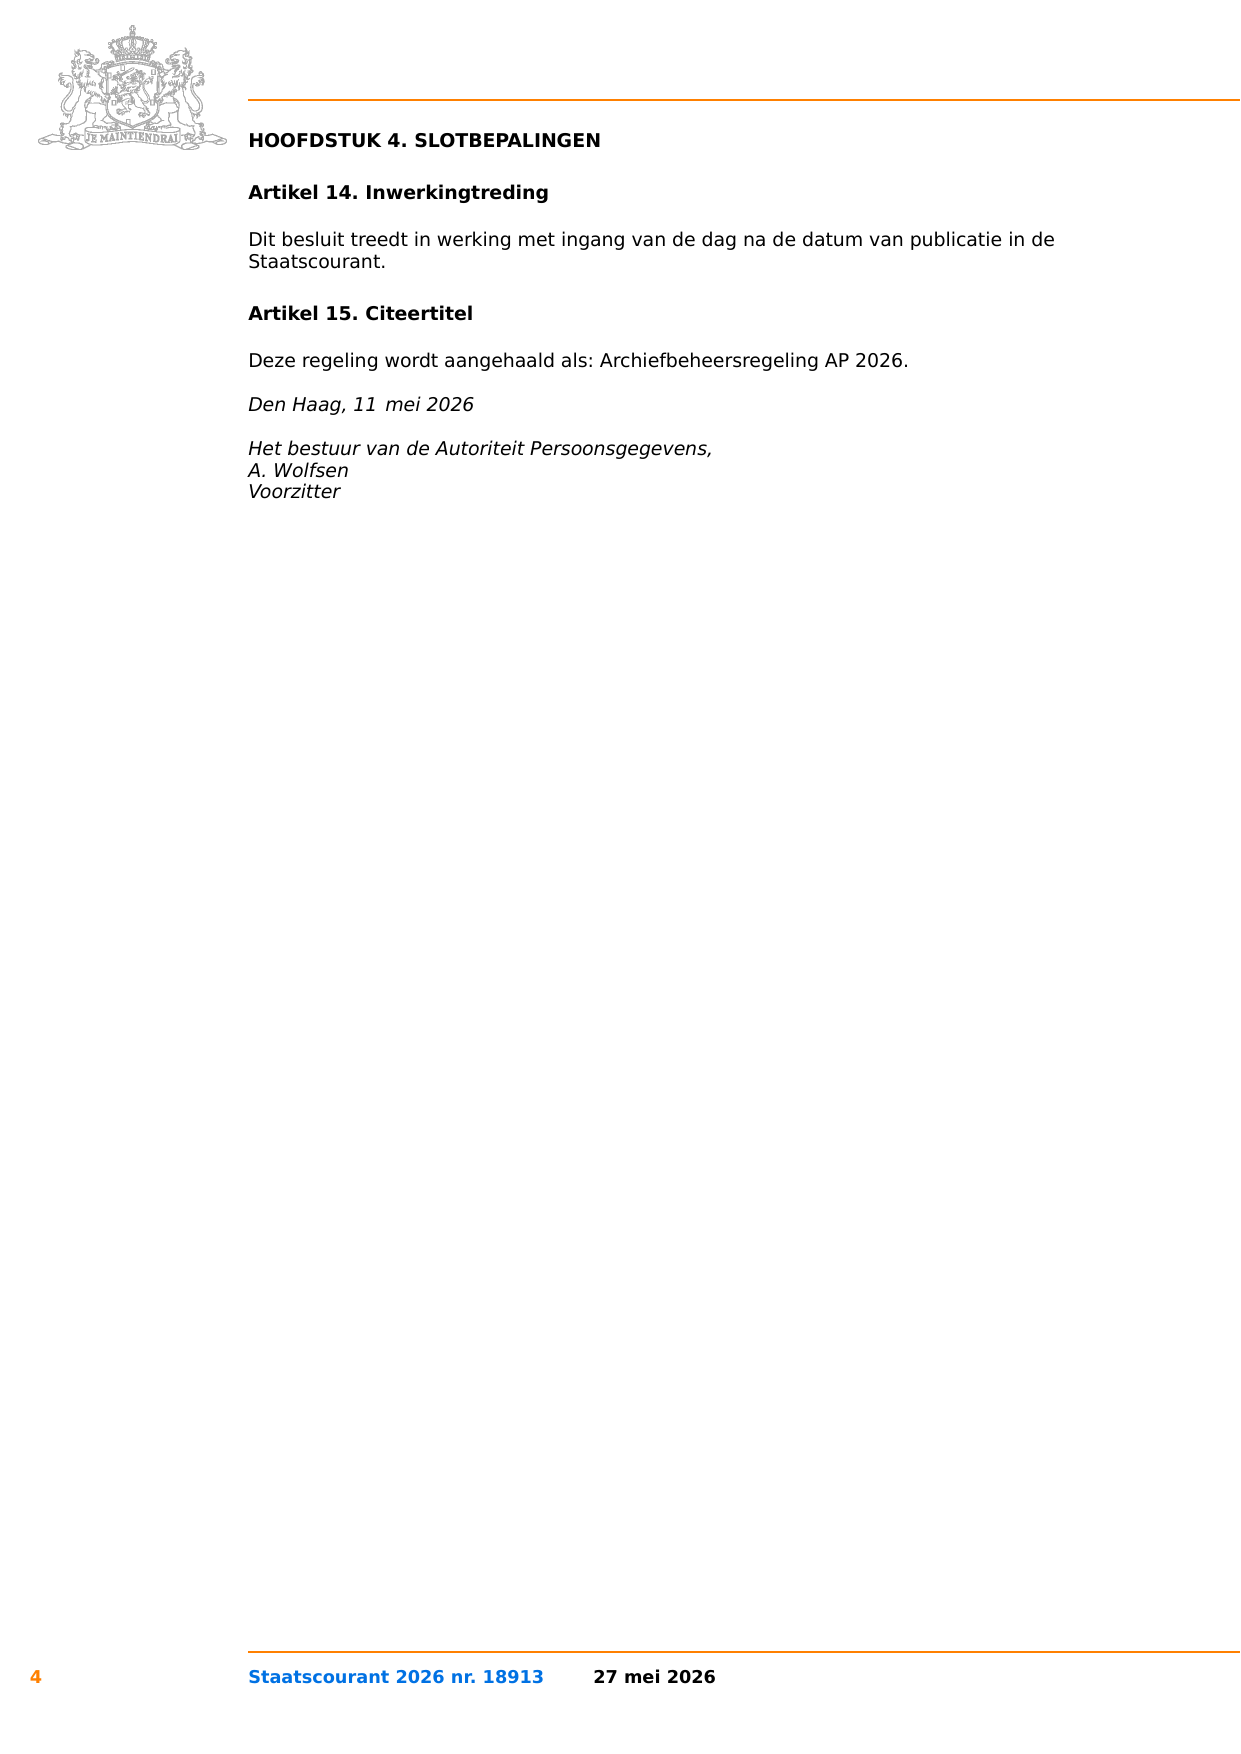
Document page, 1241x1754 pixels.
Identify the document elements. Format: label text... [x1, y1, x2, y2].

text Deze regeling wordt aangehaald als: Archiefbeheersregeling AP 2026. [248, 350, 1163, 372]
picture [38, 25, 227, 150]
subtitle Artikel 15. Citeertitel [248, 303, 1163, 325]
text Het bestuur van de Autoriteit Persoonsgegevens, A. Wolfsen Voorzitter [248, 437, 1163, 503]
text Dit besluit treedt in werking met ingang van de dag na de datum van publicatie in de Staatscourant. [248, 229, 1163, 273]
text Den Haag, 11 mei 2026 [248, 394, 1163, 416]
subtitle HOOFDSTUK 4. SLOTBEPALINGEN [248, 130, 1163, 152]
subtitle Artikel 14. Inwerkingtreding [248, 182, 1163, 204]
